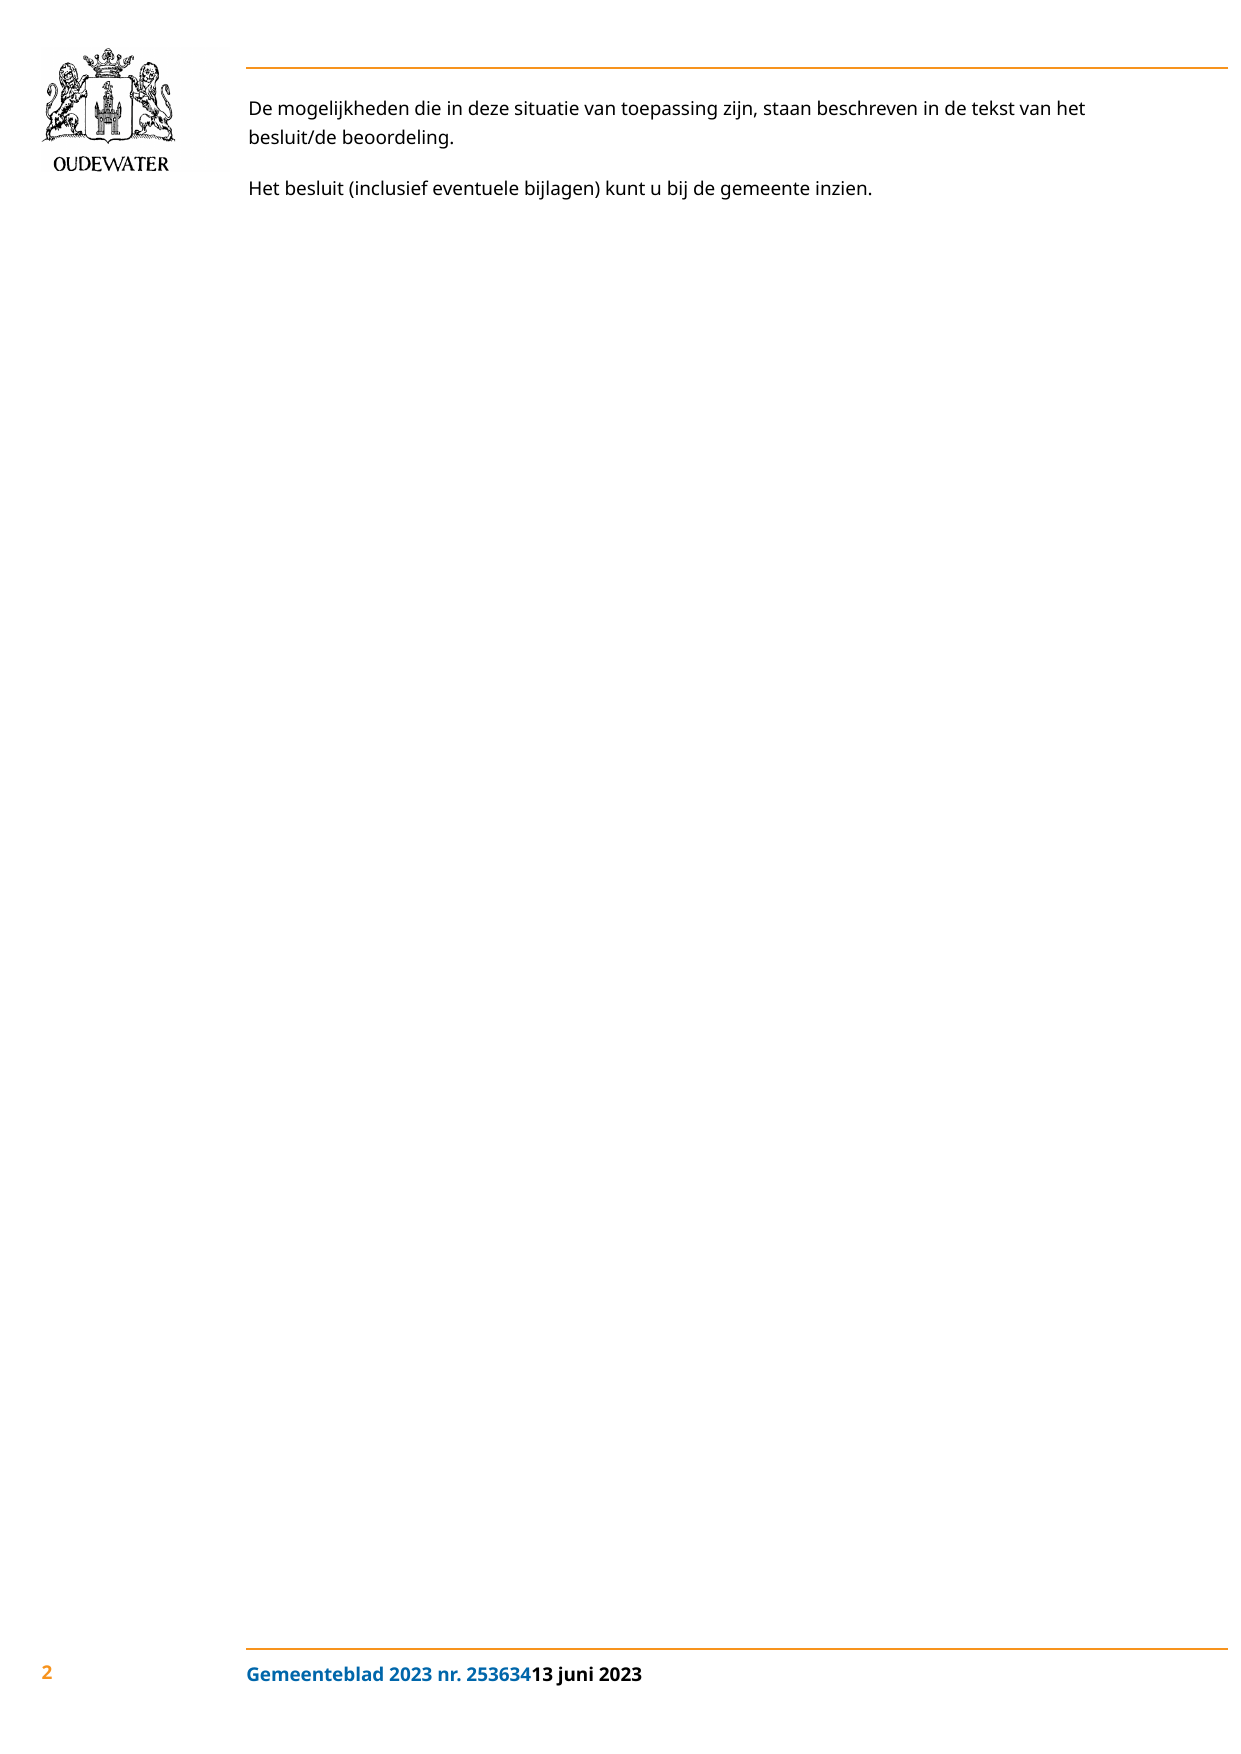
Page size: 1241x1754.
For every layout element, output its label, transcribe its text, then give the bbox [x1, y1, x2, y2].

picture [41, 47, 231, 172]
text Het besluit (inclusief eventuele bijlagen) kunt u bij de gemeente inzien. [248, 175, 1152, 201]
text De mogelijkheden die in deze situatie van toepassing zijn, staan beschreven in de tekst van het besluit/de beoordeling. [248, 95, 1152, 150]
